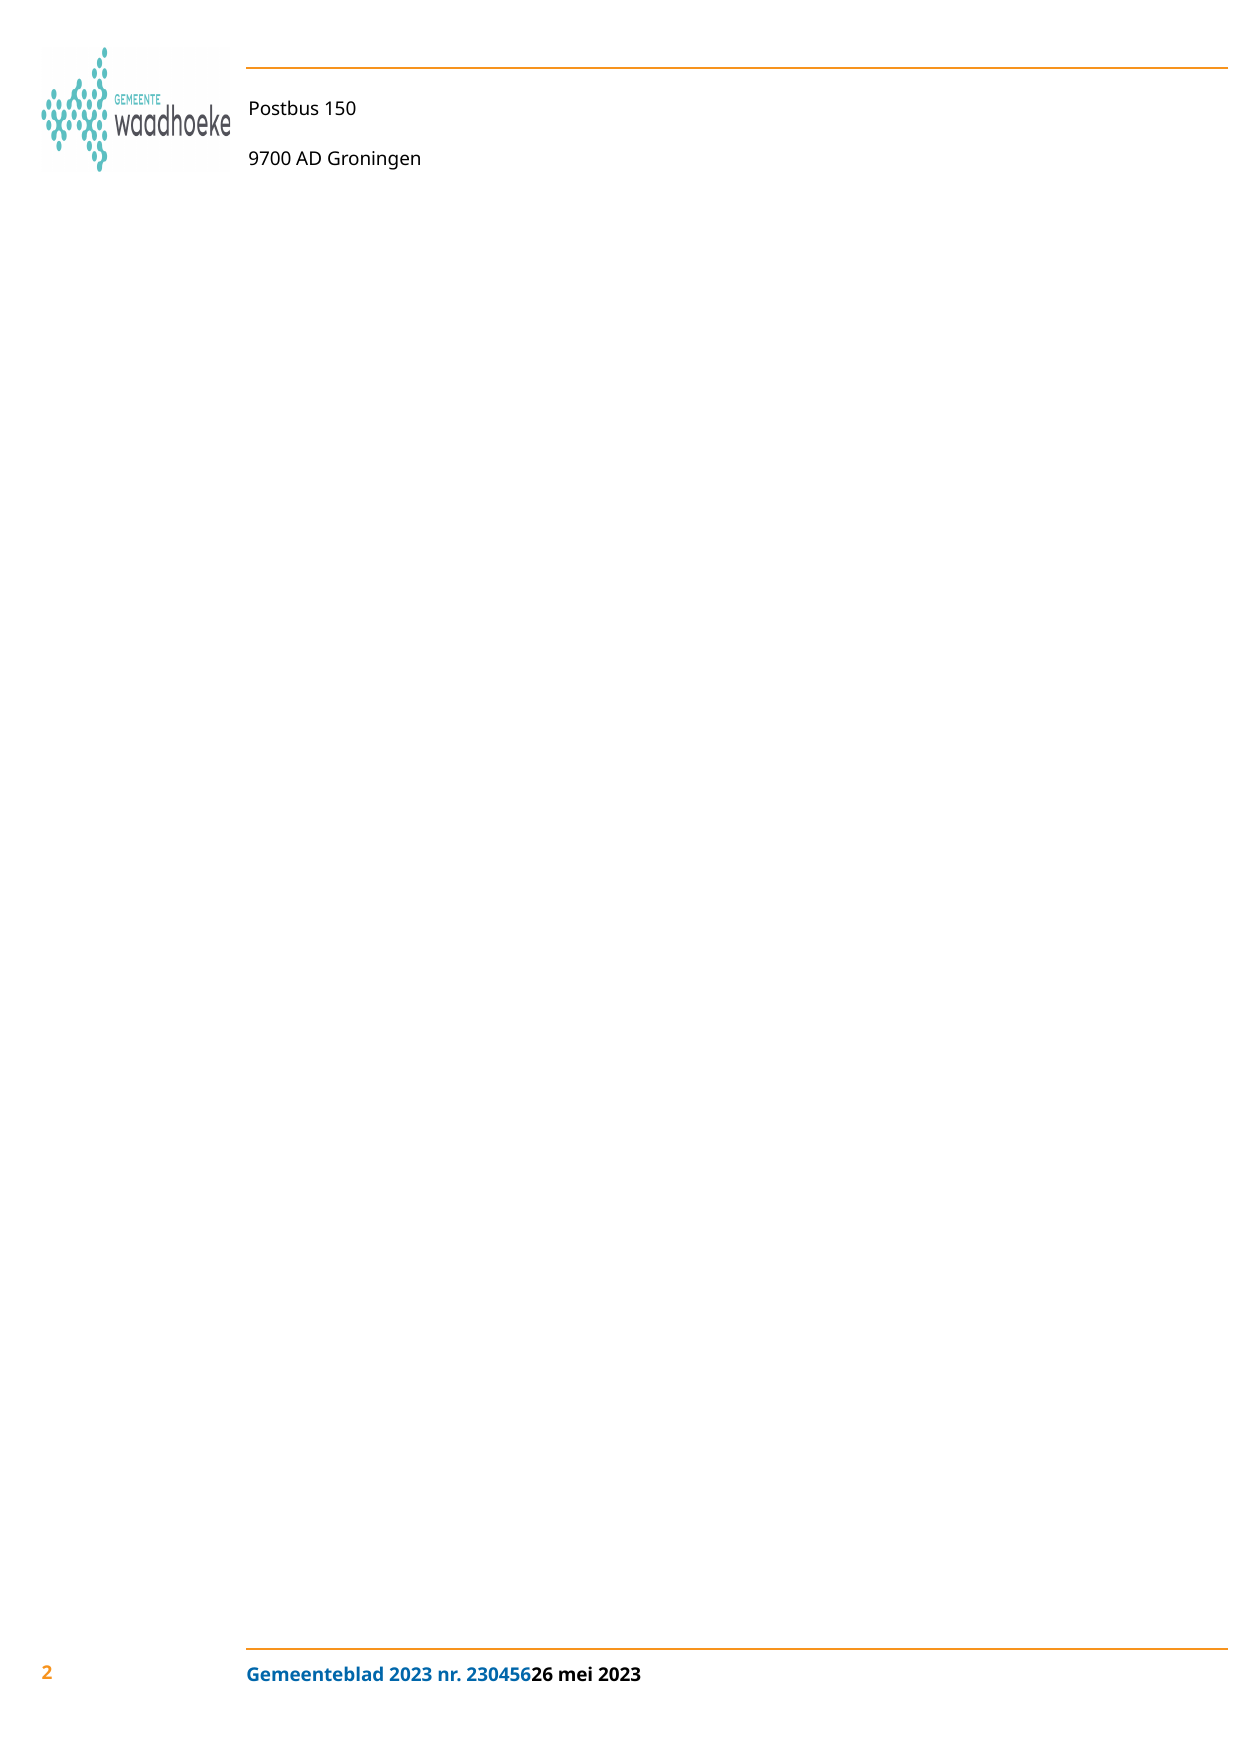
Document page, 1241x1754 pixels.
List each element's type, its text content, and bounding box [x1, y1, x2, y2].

text 9700 AD Groningen [248, 145, 1152, 171]
text Postbus 150 [248, 95, 1152, 121]
picture [41, 47, 231, 172]
